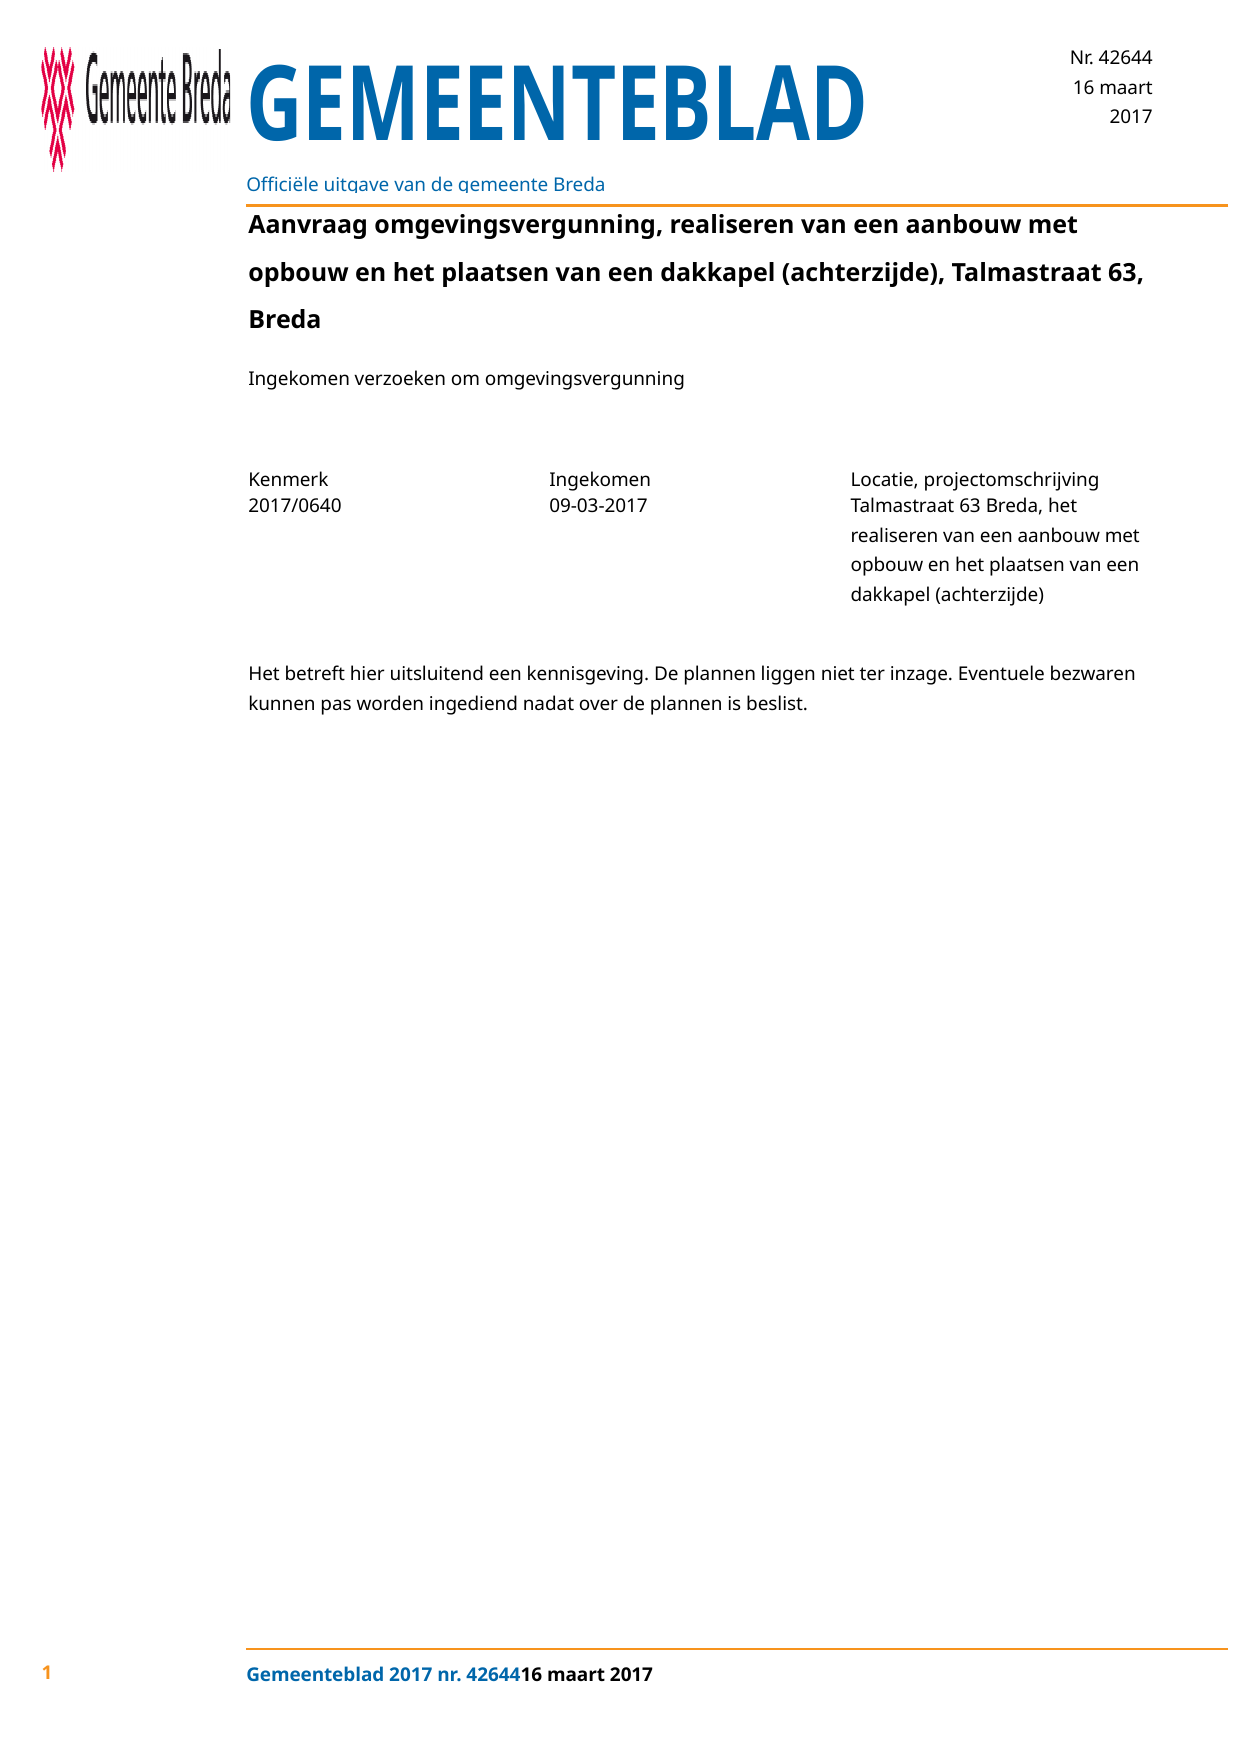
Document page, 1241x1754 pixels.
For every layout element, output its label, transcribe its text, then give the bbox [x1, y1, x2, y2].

table_cell 09-03-2017 [549, 492, 850, 607]
table_header Ingekomen [549, 466, 850, 492]
table_cell Talmastraat 63 Breda, het realiseren van een aanbouw met opbouw en het plaatsen van een dakkapel (achterzijde) [850, 492, 1152, 607]
text Aanvraag omgevingsvergunning, realiseren van een aanbouw met opbouw en het plaatsen van een dakkapel (achterzijde), Talmastraat 63, Breda [248, 207, 1152, 336]
picture [41, 47, 231, 172]
table_cell 2017/0640 [248, 492, 549, 607]
text Het betreft hier uitsluitend een kennisgeving. De plannen liggen niet ter inzage. Eventuele bezwaren kunnen pas worden ingediend nadat over de plannen is beslist. [248, 660, 1152, 716]
table_header Locatie, projectomschrijving [850, 466, 1152, 492]
text Ingekomen verzoeken om omgevingsvergunning [248, 366, 1152, 391]
table_header Kenmerk [248, 466, 549, 492]
